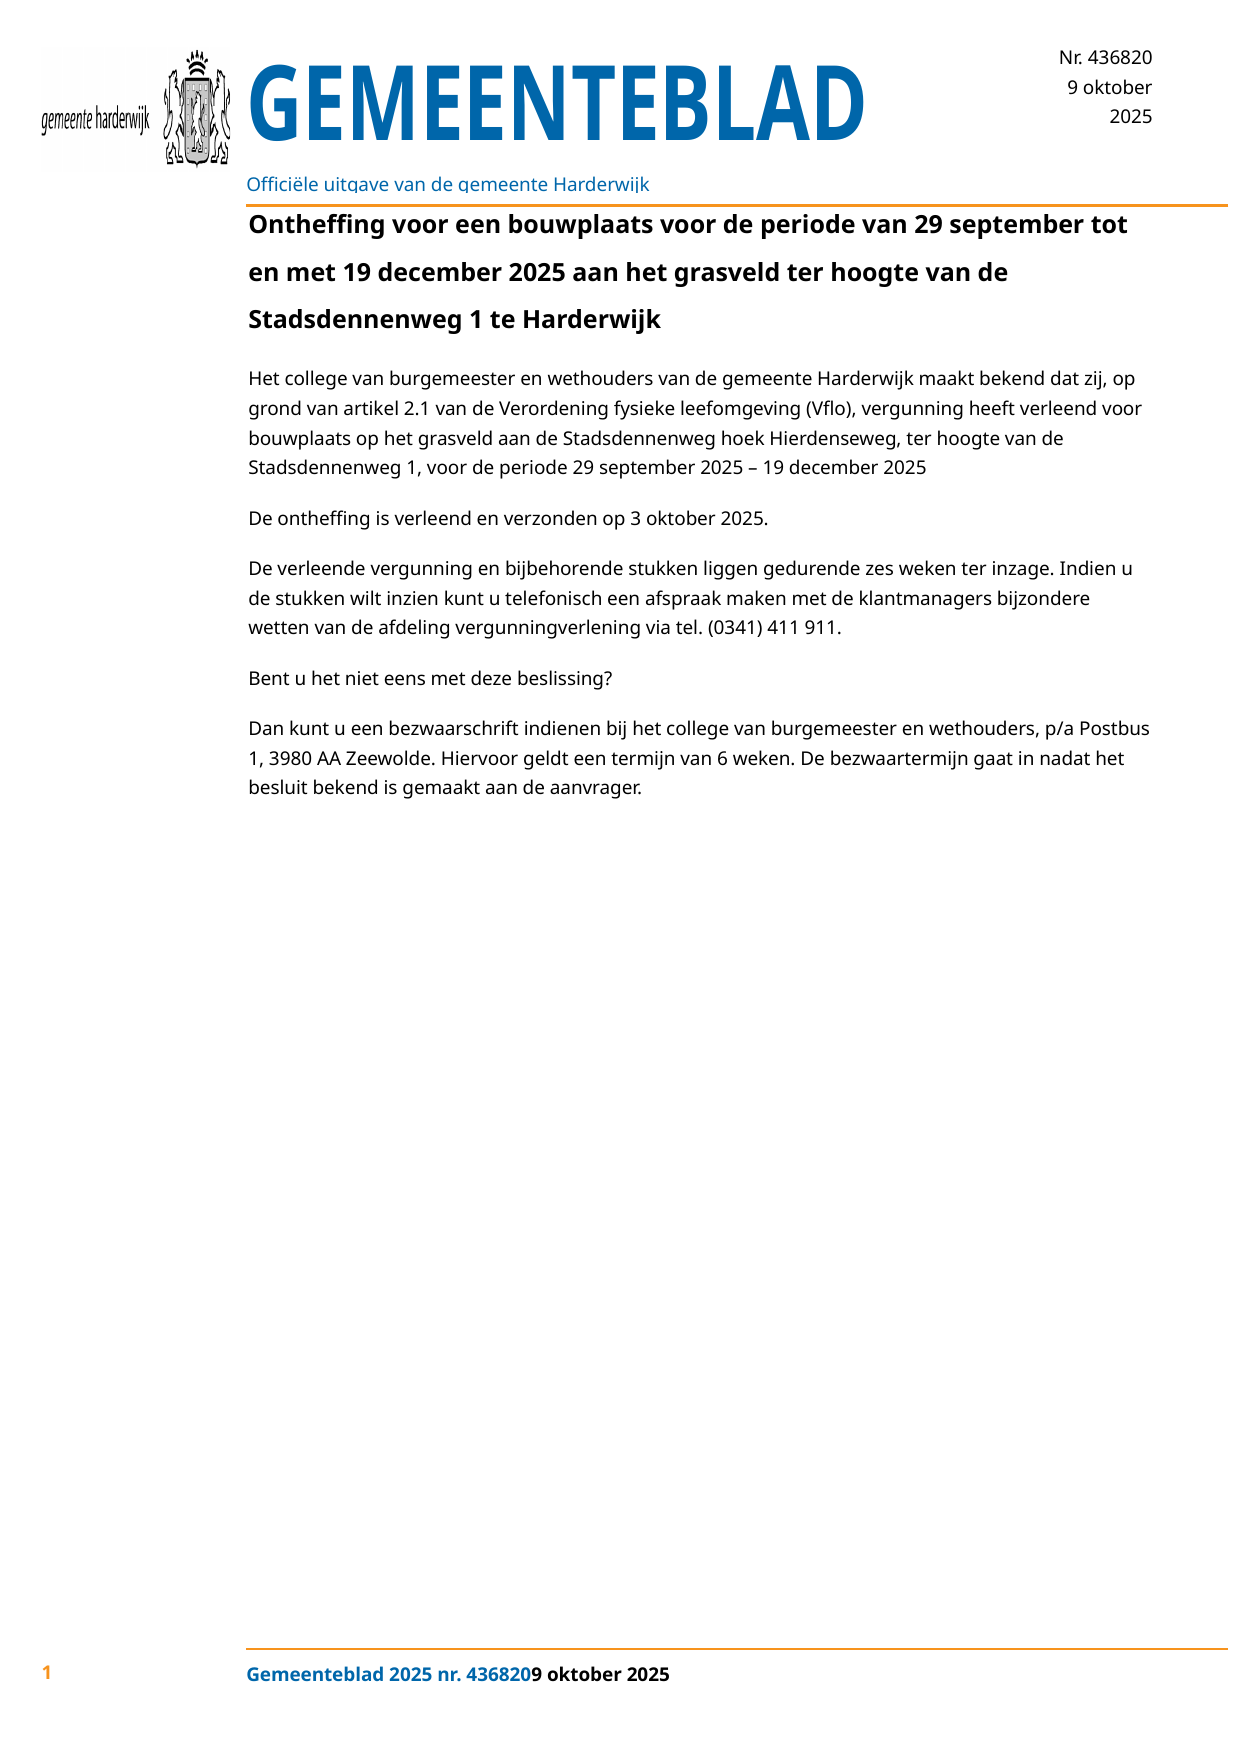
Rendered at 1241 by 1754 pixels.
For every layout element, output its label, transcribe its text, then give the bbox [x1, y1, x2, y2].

text Bent u het niet eens met deze beslissing? [248, 665, 1152, 690]
text De verleende vergunning en bijbehorende stukken liggen gedurende zes weken ter inzage. Indien u de stukken wilt inzien kunt u telefonisch een afspraak maken met de klantmanagers bijzondere wetten van de afdeling vergunningverlening via tel. (0341) 411 911. [248, 555, 1152, 640]
text Dan kunt u een bezwaarschrift indienen bij het college van burgemeester en wethouders, p/a Postbus 1, 3980 AA Zeewolde. Hiervoor geldt een termijn van 6 weken. De bezwaartermijn gaat in nadat het besluit bekend is gemaakt aan de aanvrager. [248, 715, 1152, 800]
text Ontheffing voor een bouwplaats voor de periode van 29 september tot en met 19 december 2025 aan het grasveld ter hoogte van de Stadsdennenweg 1 te Harderwijk [248, 207, 1152, 336]
picture [41, 47, 231, 172]
text Het college van burgemeester en wethouders van de gemeente Harderwijk maakt bekend dat zij, op grond van artikel 2.1 van de Verordening fysieke leefomgeving (Vflo), vergunning heeft verleend voor bouwplaats op het grasveld aan de Stadsdennenweg hoek Hierdenseweg, ter hoogte van de Stadsdennenweg 1, voor de periode 29 september 2025 – 19 december 2025 [248, 366, 1152, 480]
text De ontheffing is verleend en verzonden op 3 oktober 2025. [248, 505, 1152, 530]
